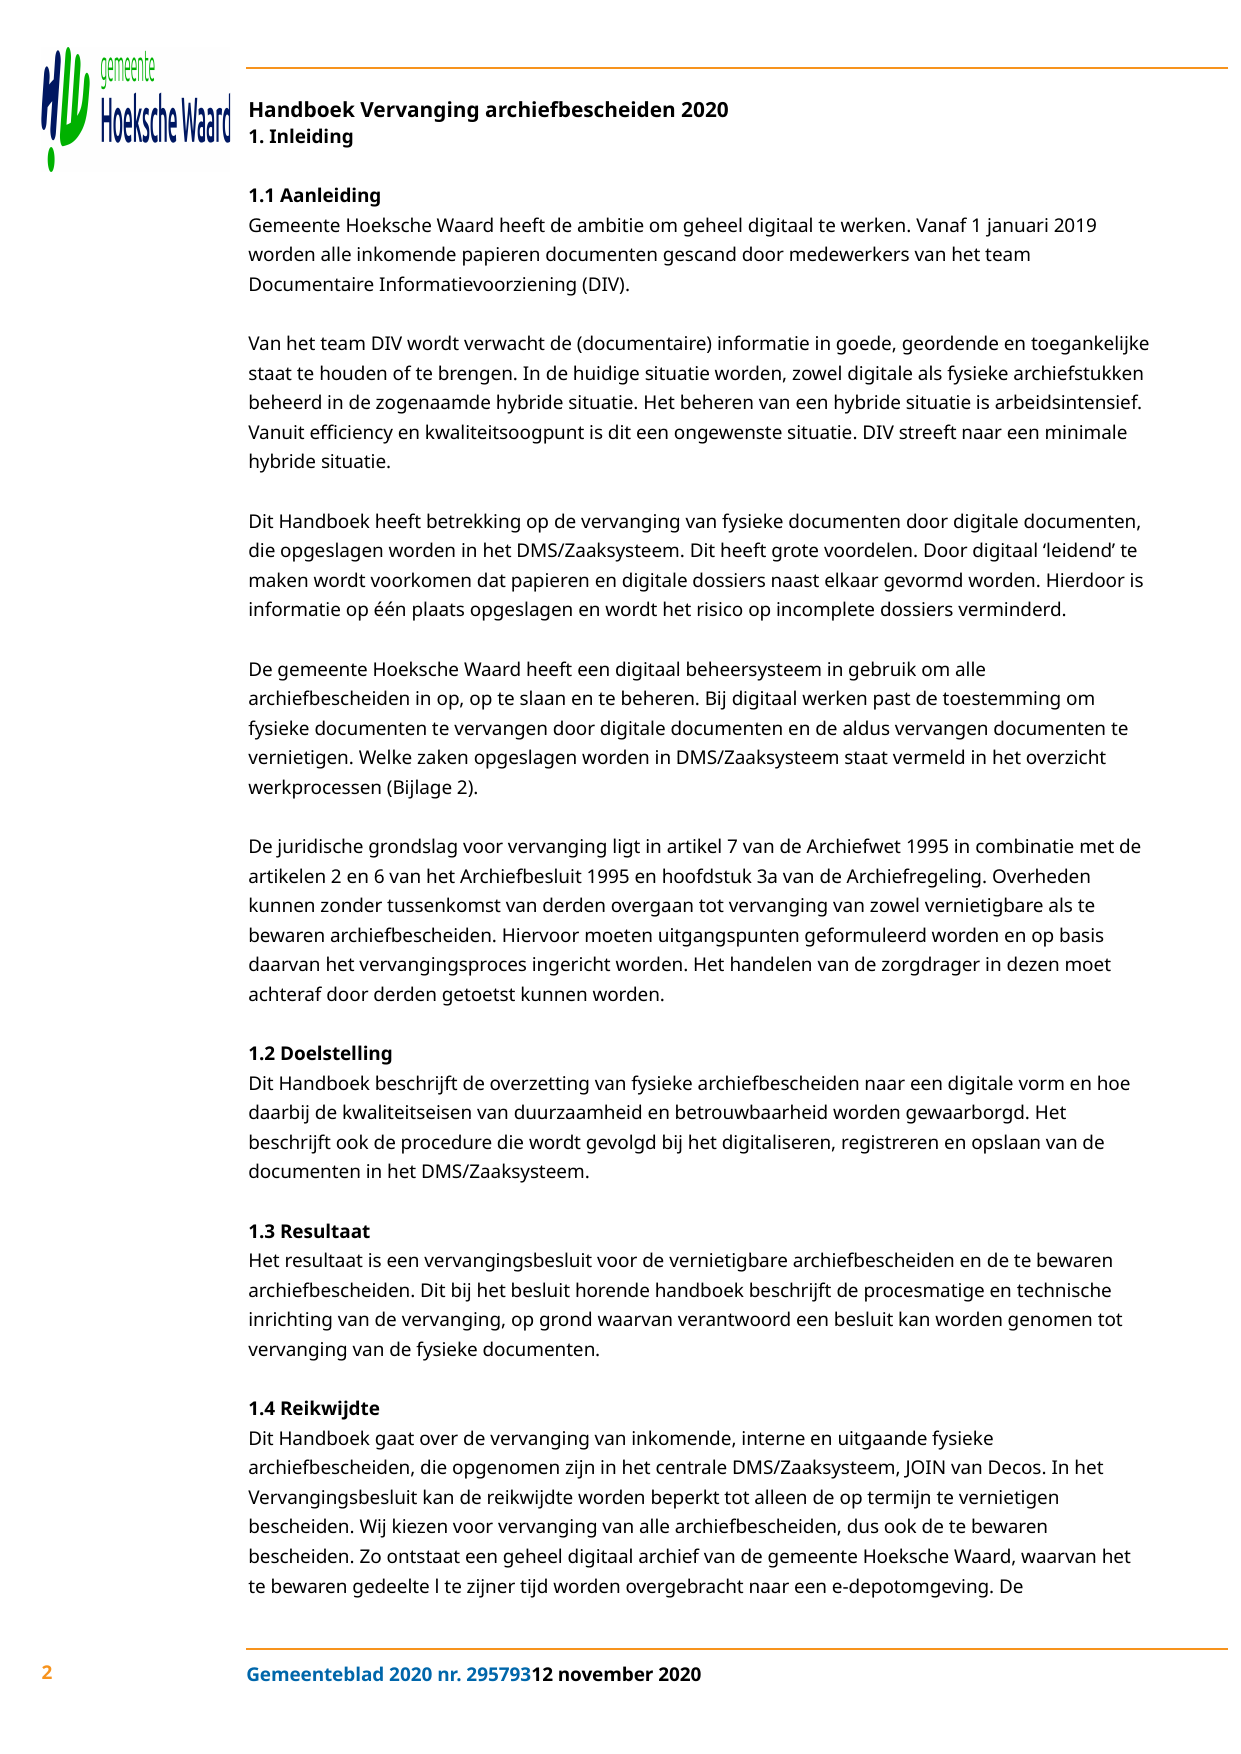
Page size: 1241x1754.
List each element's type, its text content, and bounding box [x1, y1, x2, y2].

text 1.4 Reikwijdte [248, 1395, 1152, 1421]
text Dit Handboek heeft betrekking op de vervanging van fysieke documenten door digitale documenten, die opgeslagen worden in het DMS/Zaaksysteem. Dit heeft grote voordelen. Door digitaal ‘leidend’ te maken wordt voorkomen dat papieren en digitale dossiers naast elkaar gevormd worden. Hierdoor is informatie op één plaats opgeslagen en wordt het risico op incomplete dossiers verminderd. [248, 508, 1152, 622]
text 1.3 Resultaat [248, 1218, 1152, 1244]
text 1.1 Aanleiding [248, 182, 1152, 208]
text Dit Handboek gaat over de vervanging van inkomende, interne en uitgaande fysieke archiefbescheiden, die opgenomen zijn in het centrale DMS/Zaaksysteem, JOIN van Decos. In het Vervangingsbesluit kan de reikwijdte worden beperkt tot alleen de op termijn te vernietigen bescheiden. Wij kiezen voor vervanging van alle archiefbescheiden, dus ook de te bewaren bescheiden. Zo ontstaat een geheel digitaal archief van de gemeente Hoeksche Waard, waarvan het te bewaren gedeelte l te zijner tijd worden overgebracht naar een e-depotomgeving. De [248, 1425, 1152, 1599]
picture [41, 47, 231, 172]
text De juridische grondslag voor vervanging ligt in artikel 7 van de Archiefwet 1995 in combinatie met de artikelen 2 en 6 van het Archiefbesluit 1995 en hoofdstuk 3a van de Archiefregeling. Overheden kunnen zonder tussenkomst van derden overgaan tot vervanging van zowel vernietigbare als te bewaren archiefbescheiden. Hiervoor moeten uitgangspunten geformuleerd worden en op basis daarvan het vervangingsproces ingericht worden. Het handelen van de zorgdrager in dezen moet achteraf door derden getoetst kunnen worden. [248, 833, 1152, 1007]
text Handboek Vervanging archiefbescheiden 2020 [248, 95, 1152, 123]
text 1.2 Doelstelling [248, 1040, 1152, 1066]
text 1. Inleiding [248, 123, 1152, 149]
text Gemeente Hoeksche Waard heeft de ambitie om geheel digitaal te werken. Vanaf 1 januari 2019 worden alle inkomende papieren documenten gescand door medewerkers van het team Documentaire Informatievoorziening (DIV). [248, 212, 1152, 297]
text Dit Handboek beschrijft de overzetting van fysieke archiefbescheiden naar een digitale vorm en hoe daarbij de kwaliteitseisen van duurzaamheid en betrouwbaarheid worden gewaarborgd. Het beschrijft ook de procedure die wordt gevolgd bij het digitaliseren, registreren en opslaan van de documenten in het DMS/Zaaksysteem. [248, 1070, 1152, 1184]
text De gemeente Hoeksche Waard heeft een digitaal beheersysteem in gebruik om alle archiefbescheiden in op, op te slaan en te beheren. Bij digitaal werken past de toestemming om fysieke documenten te vervangen door digitale documenten en de aldus vervangen documenten te vernietigen. Welke zaken opgeslagen worden in DMS/Zaaksysteem staat vermeld in het overzicht werkprocessen (Bijlage 2). [248, 656, 1152, 800]
text Van het team DIV wordt verwacht de (documentaire) informatie in goede, geordende en toegankelijke staat te houden of te brengen. In de huidige situatie worden, zowel digitale als fysieke archiefstukken beheerd in de zogenaamde hybride situatie. Het beheren van een hybride situatie is arbeidsintensief. Vanuit efficiency en kwaliteitsoogpunt is dit een ongewenste situatie. DIV streeft naar een minimale hybride situatie. [248, 330, 1152, 474]
text Het resultaat is een vervangingsbesluit voor de vernietigbare archiefbescheiden en de te bewaren archiefbescheiden. Dit bij het besluit horende handboek beschrijft de procesmatige en technische inrichting van de vervanging, op grond waarvan verantwoord een besluit kan worden genomen tot vervanging van de fysieke documenten. [248, 1247, 1152, 1362]
